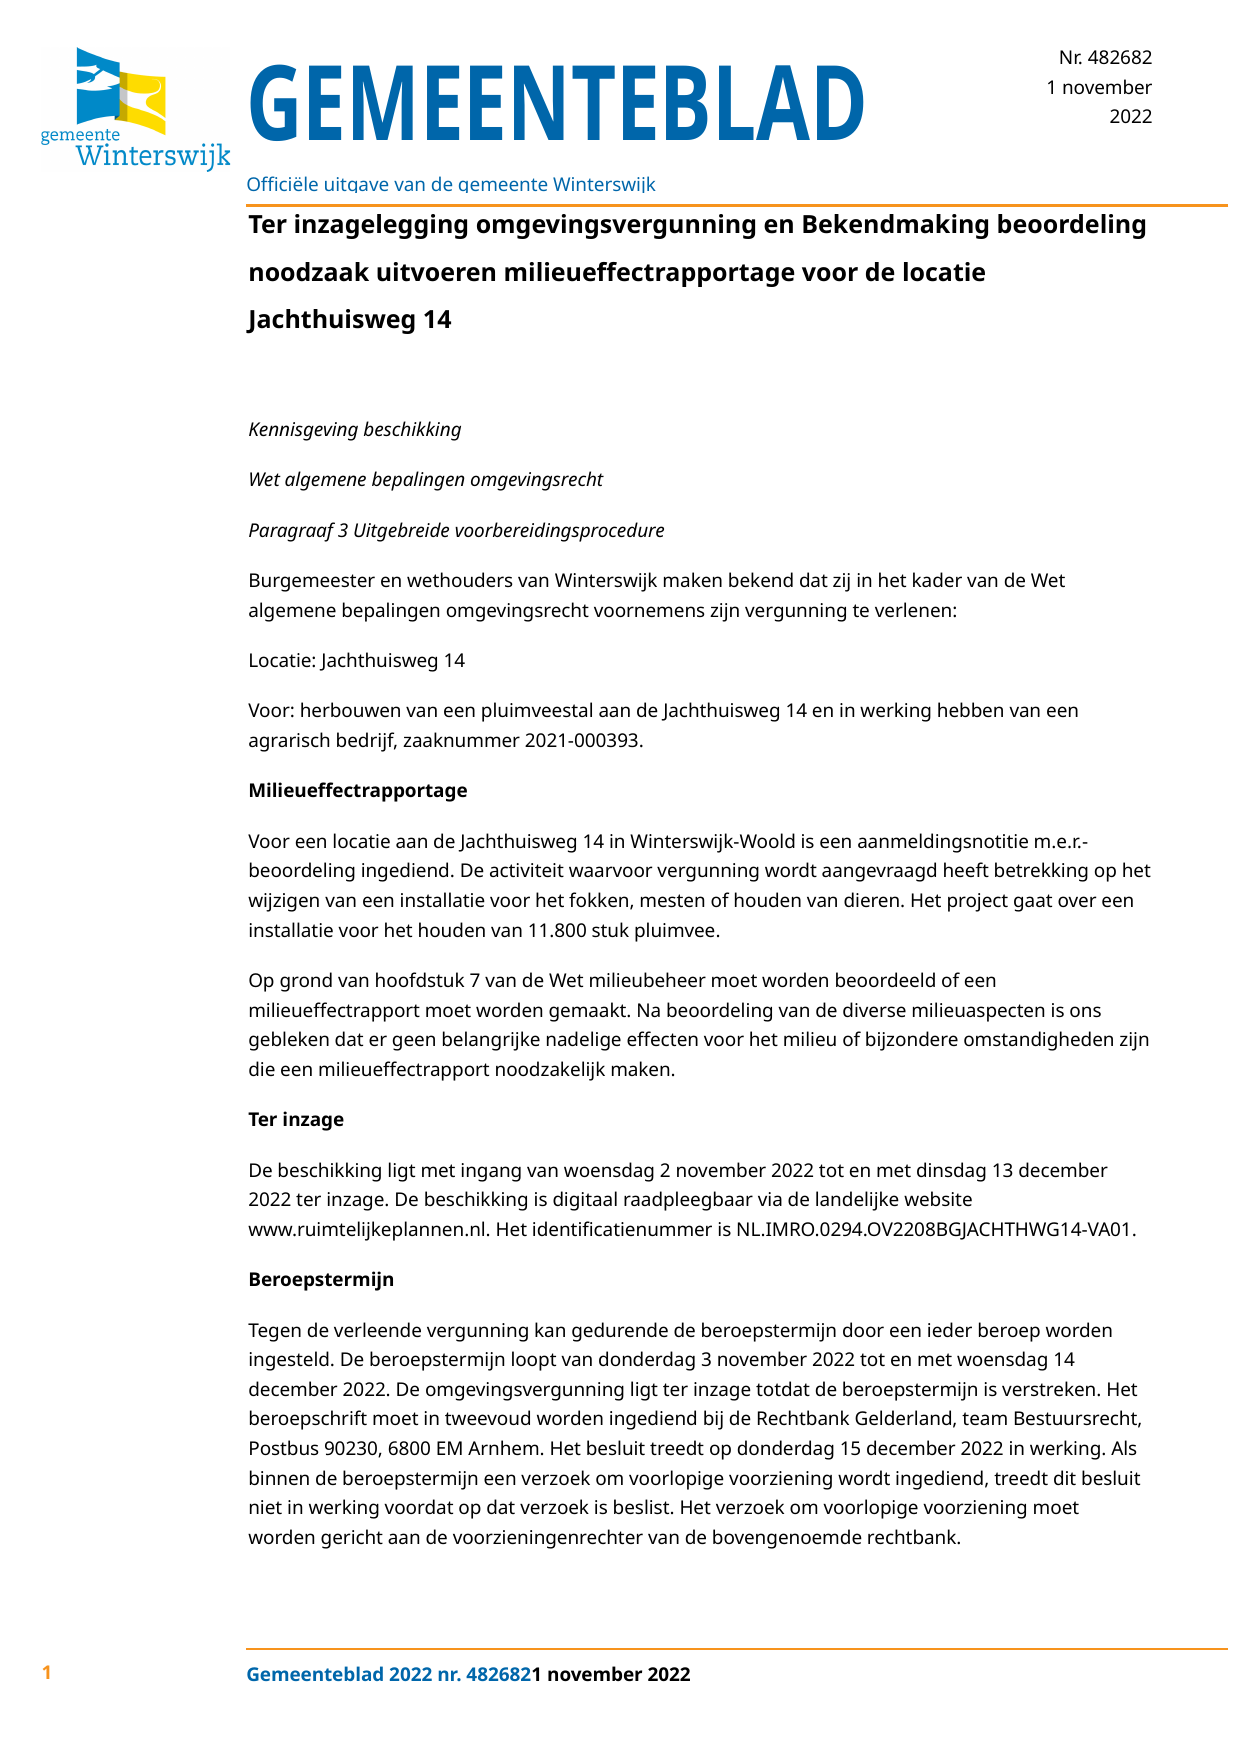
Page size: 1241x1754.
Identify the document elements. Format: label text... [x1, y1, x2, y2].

text Burgemeester en wethouders van Winterswijk maken bekend dat zij in het kader van de Wet algemene bepalingen omgevingsrecht voornemens zijn vergunning te verlenen: [248, 567, 1152, 622]
text Voor een locatie aan de Jachthuisweg 14 in Winterswijk-Woold is een aanmeldingsnotitie m.e.r.-beoordeling ingediend. De activiteit waarvoor vergunning wordt aangevraagd heeft betrekking op het wijzigen van een installatie voor het fokken, mesten of houden van dieren. Het project gaat over een installatie voor het houden van 11.800 stuk pluimvee. [248, 828, 1152, 942]
text Voor: herbouwen van een pluimveestal aan de Jachthuisweg 14 en in werking hebben van een agrarisch bedrijf, zaaknummer 2021-000393. [248, 698, 1152, 753]
text Wet algemene bepalingen omgevingsrecht [248, 466, 1152, 492]
picture [225, 153, 231, 162]
text Locatie: Jachthuisweg 14 [248, 647, 1152, 673]
text Ter inzagelegging omgevingsvergunning en Bekendmaking beoordeling noodzaak uitvoeren milieueffectrapportage voor de locatie Jachthuisweg 14 [248, 207, 1152, 336]
text Beroepstermijn [248, 1266, 1152, 1292]
text Milieueffectrapportage [248, 778, 1152, 803]
text De beschikking ligt met ingang van woensdag 2 november 2022 tot en met dinsdag 13 december 2022 ter inzage. De beschikking is digitaal raadpleegbaar via de landelijke website www.ruimtelijkeplannen.nl. Het identificatienummer is NL.IMRO.0294.OV2208BGJACHTHWG14-VA01. [248, 1157, 1152, 1242]
text Kennisgeving beschikking [248, 416, 1152, 442]
text Tegen de verleende vergunning kan gedurende de beroepstermijn door een ieder beroep worden ingesteld. De beroepstermijn loopt van donderdag 3 november 2022 tot en met woensdag 14 december 2022. De omgevingsvergunning ligt ter inzage totdat de beroepstermijn is verstreken. Het beroepschrift moet in tweevoud worden ingediend bij de Rechtbank Gelderland, team Bestuursrecht, Postbus 90230, 6800 EM Arnhem. Het besluit treedt op donderdag 15 december 2022 in werking. Als binnen de beroepstermijn een verzoek om voorlopige voorziening wordt ingediend, treedt dit besluit niet in werking voordat op dat verzoek is beslist. Het verzoek om voorlopige voorziening moet worden gericht aan de voorzieningenrechter van de bovengenoemde rechtbank. [248, 1317, 1152, 1549]
picture [41, 47, 231, 172]
text Ter inzage [248, 1106, 1152, 1132]
text Op grond van hoofdstuk 7 van de Wet milieubeheer moet worden beoordeeld of een milieueffectrapport moet worden gemaakt. Na beoordeling van de diverse milieuaspecten is ons gebleken dat er geen belangrijke nadelige effecten voor het milieu of bijzondere omstandigheden zijn die een milieueffectrapport noodzakelijk maken. [248, 967, 1152, 1082]
text Paragraaf 3 Uitgebreide voorbereidingsprocedure [248, 517, 1152, 542]
